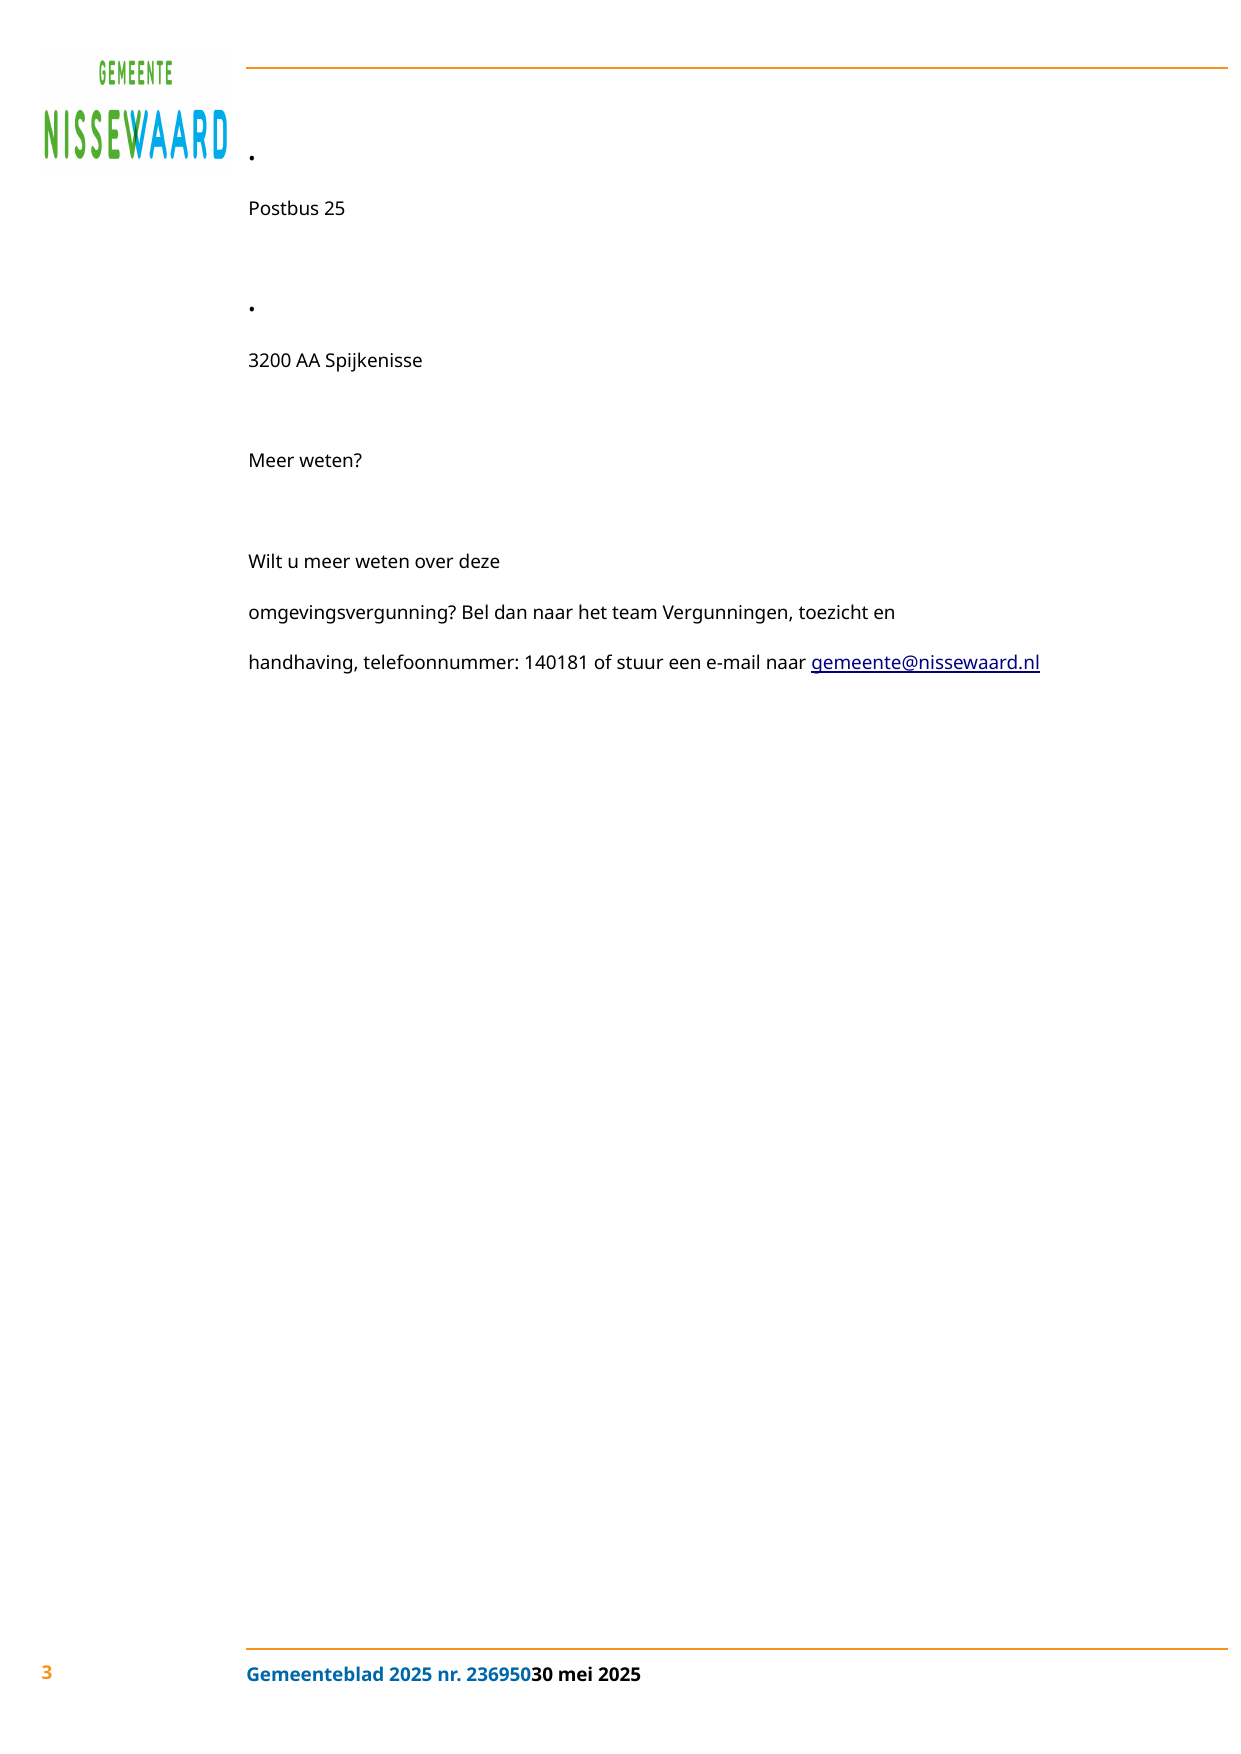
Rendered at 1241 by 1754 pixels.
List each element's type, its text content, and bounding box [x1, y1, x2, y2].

text • [248, 296, 1152, 322]
text Postbus 25 [248, 196, 1152, 221]
text 3200 AA Spijkenisse [248, 347, 1152, 373]
text • [248, 145, 1152, 171]
picture [41, 47, 231, 172]
text Meer weten? [248, 448, 1152, 473]
text Wilt u meer weten over deze [248, 548, 1152, 574]
text handhaving, telefoonnummer: 140181 of stuur een e-mail naar gemeente@nissewaard.nl [248, 649, 1152, 675]
text omgevingsvergunning? Bel dan naar het team Vergunningen, toezicht en [248, 599, 1152, 625]
